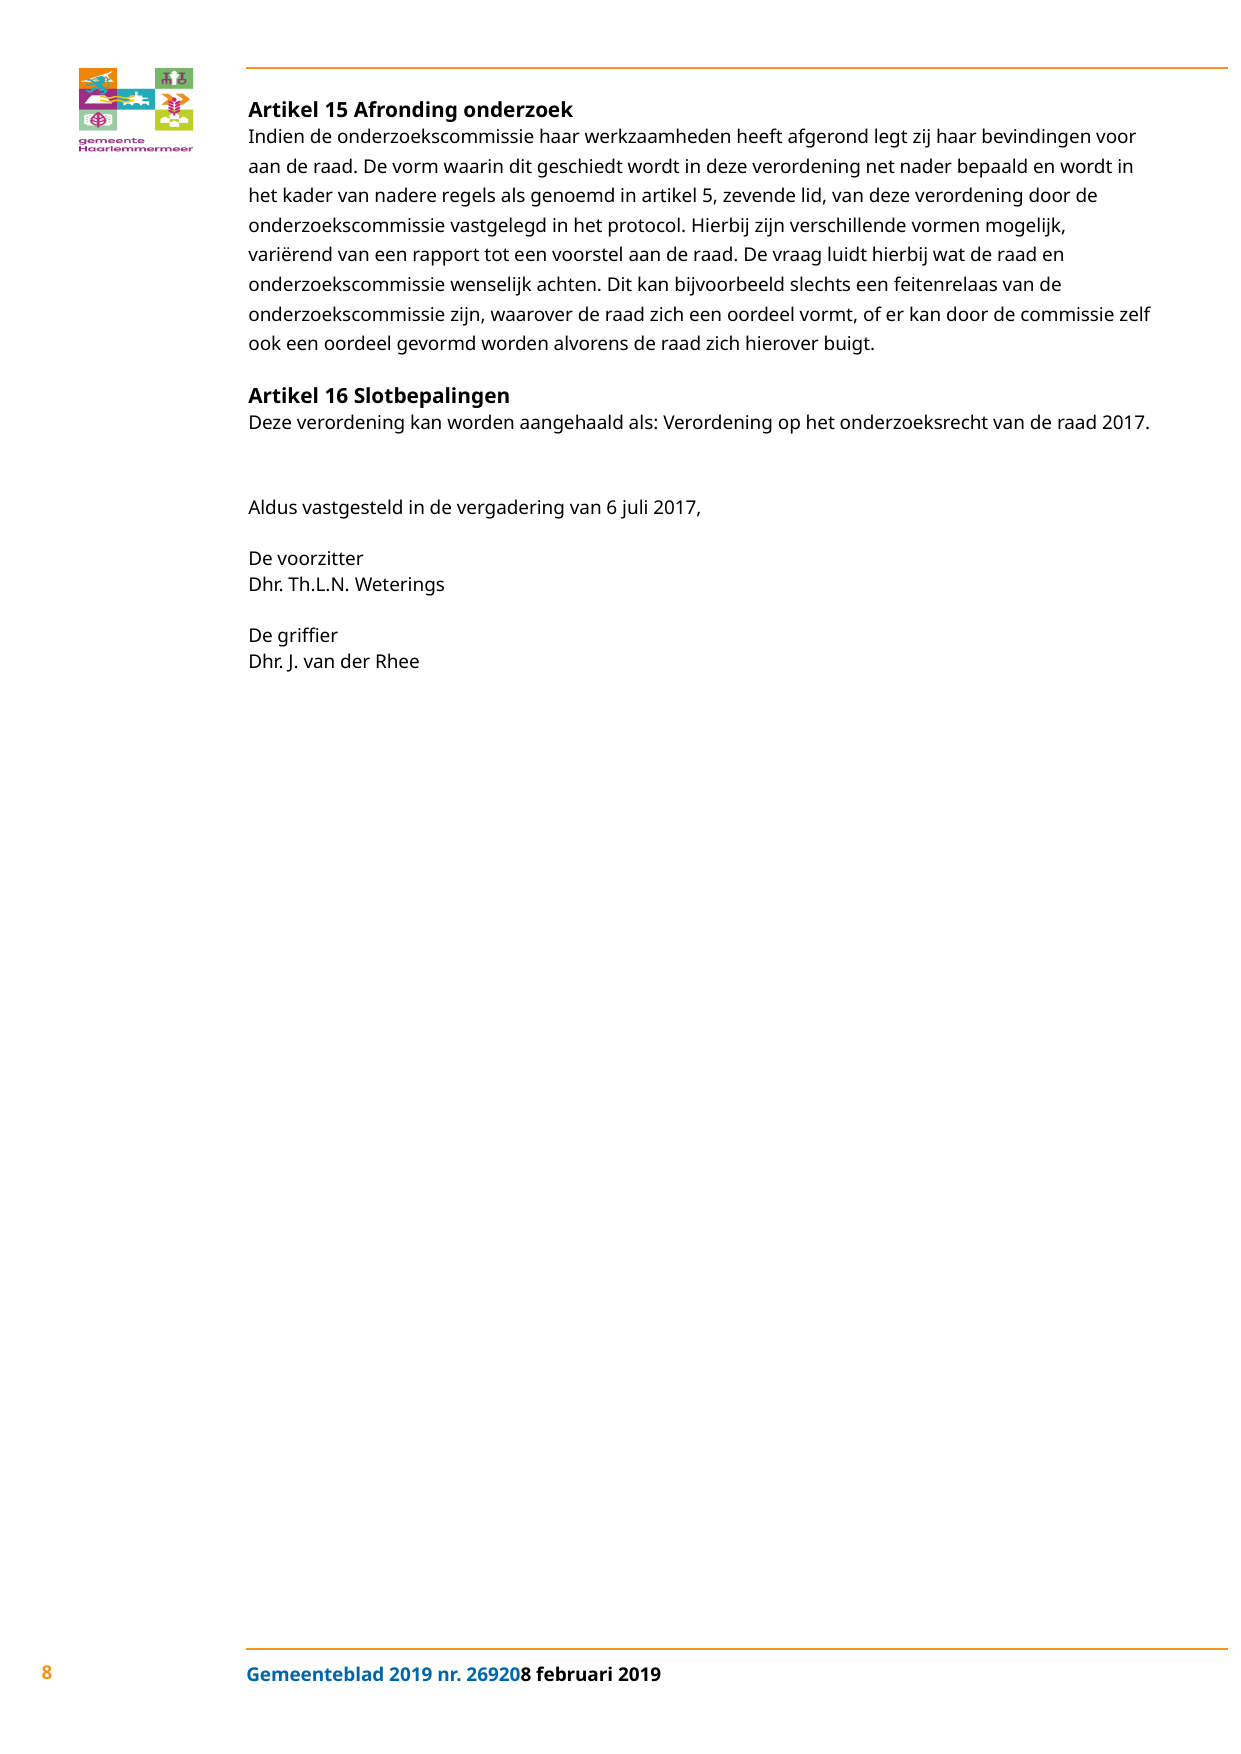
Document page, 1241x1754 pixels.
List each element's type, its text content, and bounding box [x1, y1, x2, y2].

text Dhr. J. van der Rhee [248, 648, 1152, 674]
text De voorzitter [248, 546, 1152, 571]
text Deze verordening kan worden aangehaald als: Verordening op het onderzoeksrecht van de raad 2017. [248, 409, 1152, 435]
text De griffier [248, 623, 1152, 648]
text Artikel 16 Slotbepalingen [248, 381, 1152, 409]
text Aldus vastgesteld in de vergadering van 6 juli 2017, [248, 494, 1152, 520]
text Indien de onderzoekscommissie haar werkzaamheden heeft afgerond legt zij haar bevindingen voor aan de raad. De vorm waarin dit geschiedt wordt in deze verordening net nader bepaald en wordt in het kader van nadere regels als genoemd in artikel 5, zevende lid, van deze verordening door de onderzoekscommissie vastgelegd in het protocol. Hierbij zijn verschillende vormen mogelijk, variërend van een rapport tot een voorstel aan de raad. De vraag luidt hierbij wat de raad en onderzoekscommissie wenselijk achten. Dit kan bijvoorbeeld slechts een feitenrelaas van de onderzoekscommissie zijn, waarover de raad zich een oordeel vormt, of er kan door de commissie zelf ook een oordeel gevormd worden alvorens de raad zich hierover buigt. [248, 123, 1152, 356]
text Artikel 15 Afronding onderzoek [248, 95, 1152, 123]
picture [41, 47, 231, 172]
text Dhr. Th.L.N. Weterings [248, 571, 1152, 597]
